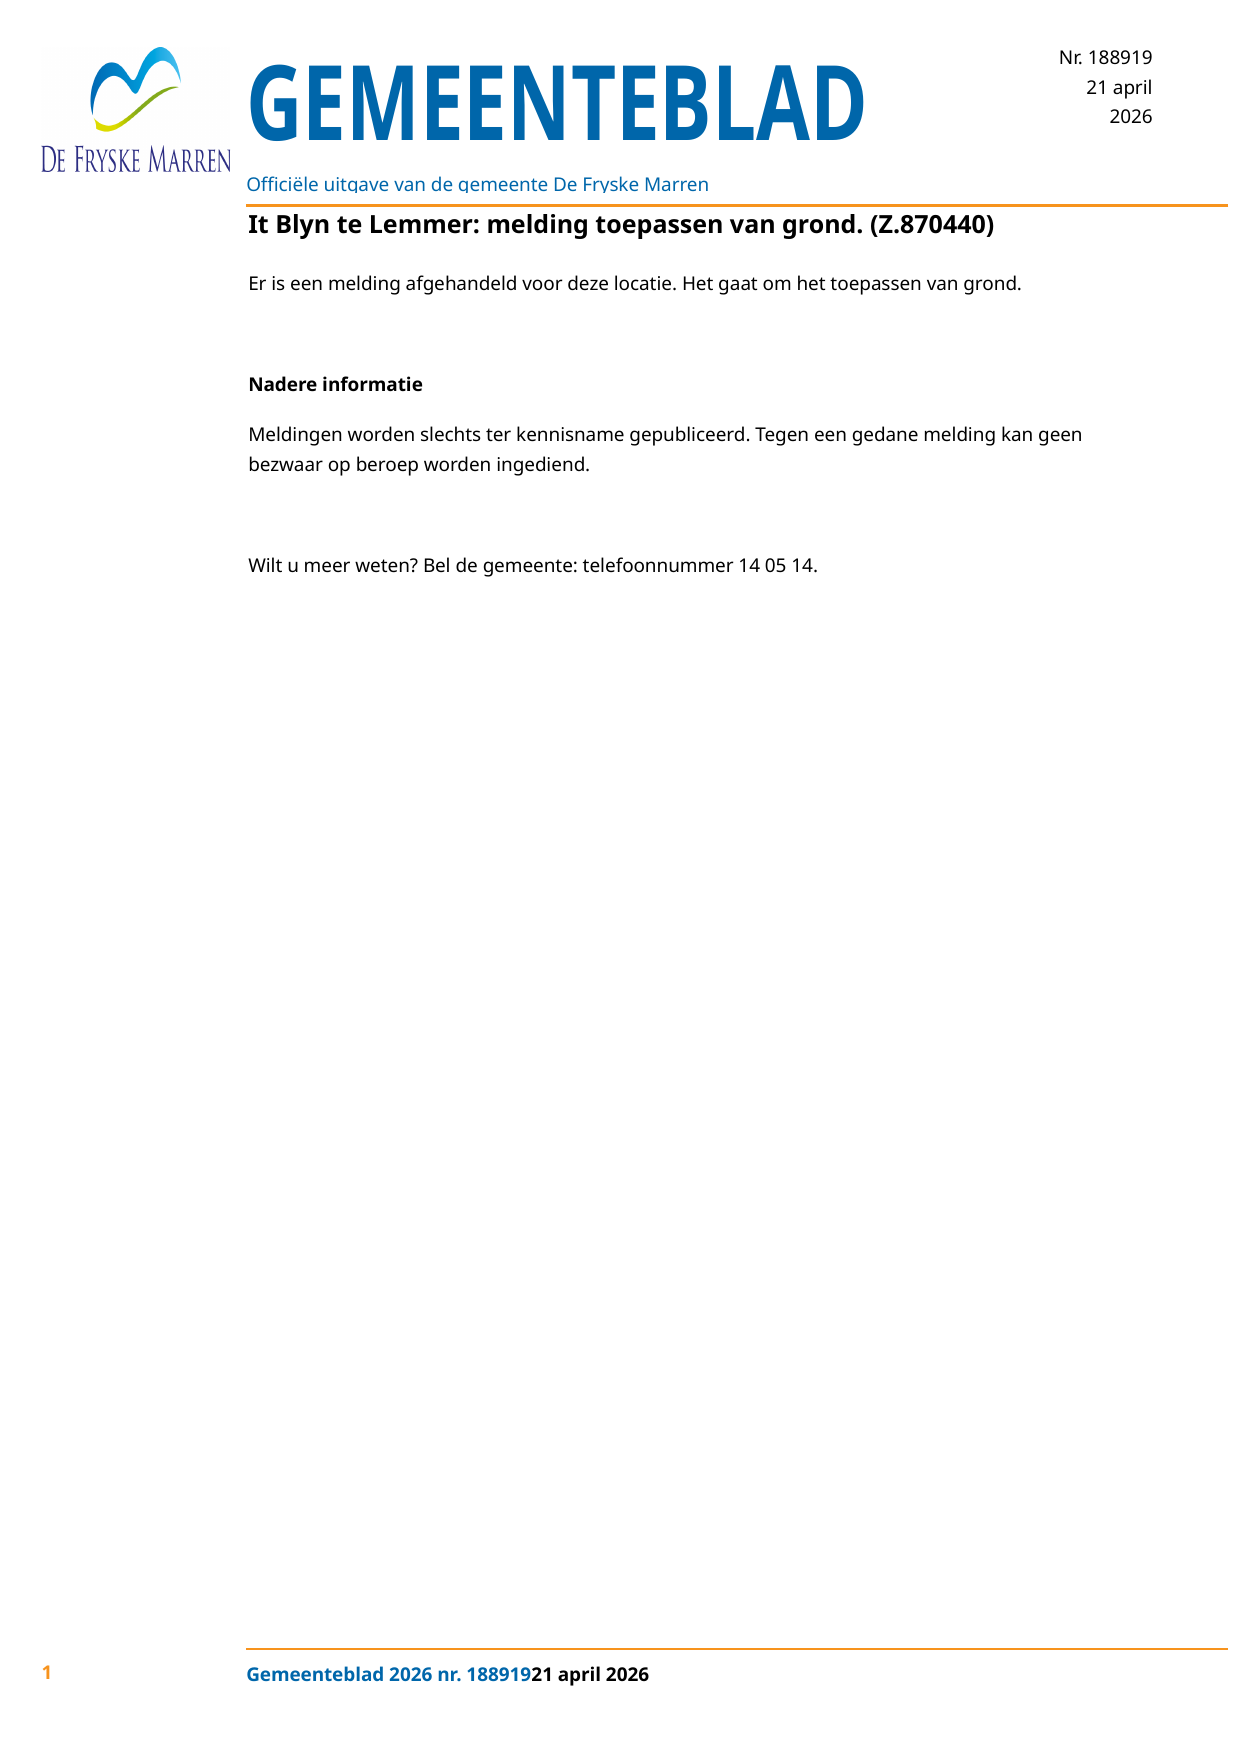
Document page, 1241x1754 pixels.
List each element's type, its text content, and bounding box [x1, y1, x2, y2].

text Wilt u meer weten? Bel de gemeente: telefoonnummer 14 05 14. [248, 552, 1152, 578]
text Er is een melding afgehandeld voor deze locatie. Het gaat om het toepassen van grond. [248, 270, 1152, 296]
text Meldingen worden slechts ter kennisname gepubliceerd. Tegen een gedane melding kan geen bezwaar op beroep worden ingediend. [248, 422, 1152, 477]
text It Blyn te Lemmer: melding toepassen van grond. (Z.870440) [248, 207, 1152, 241]
picture [41, 47, 231, 172]
text Nadere informatie [248, 371, 1152, 397]
